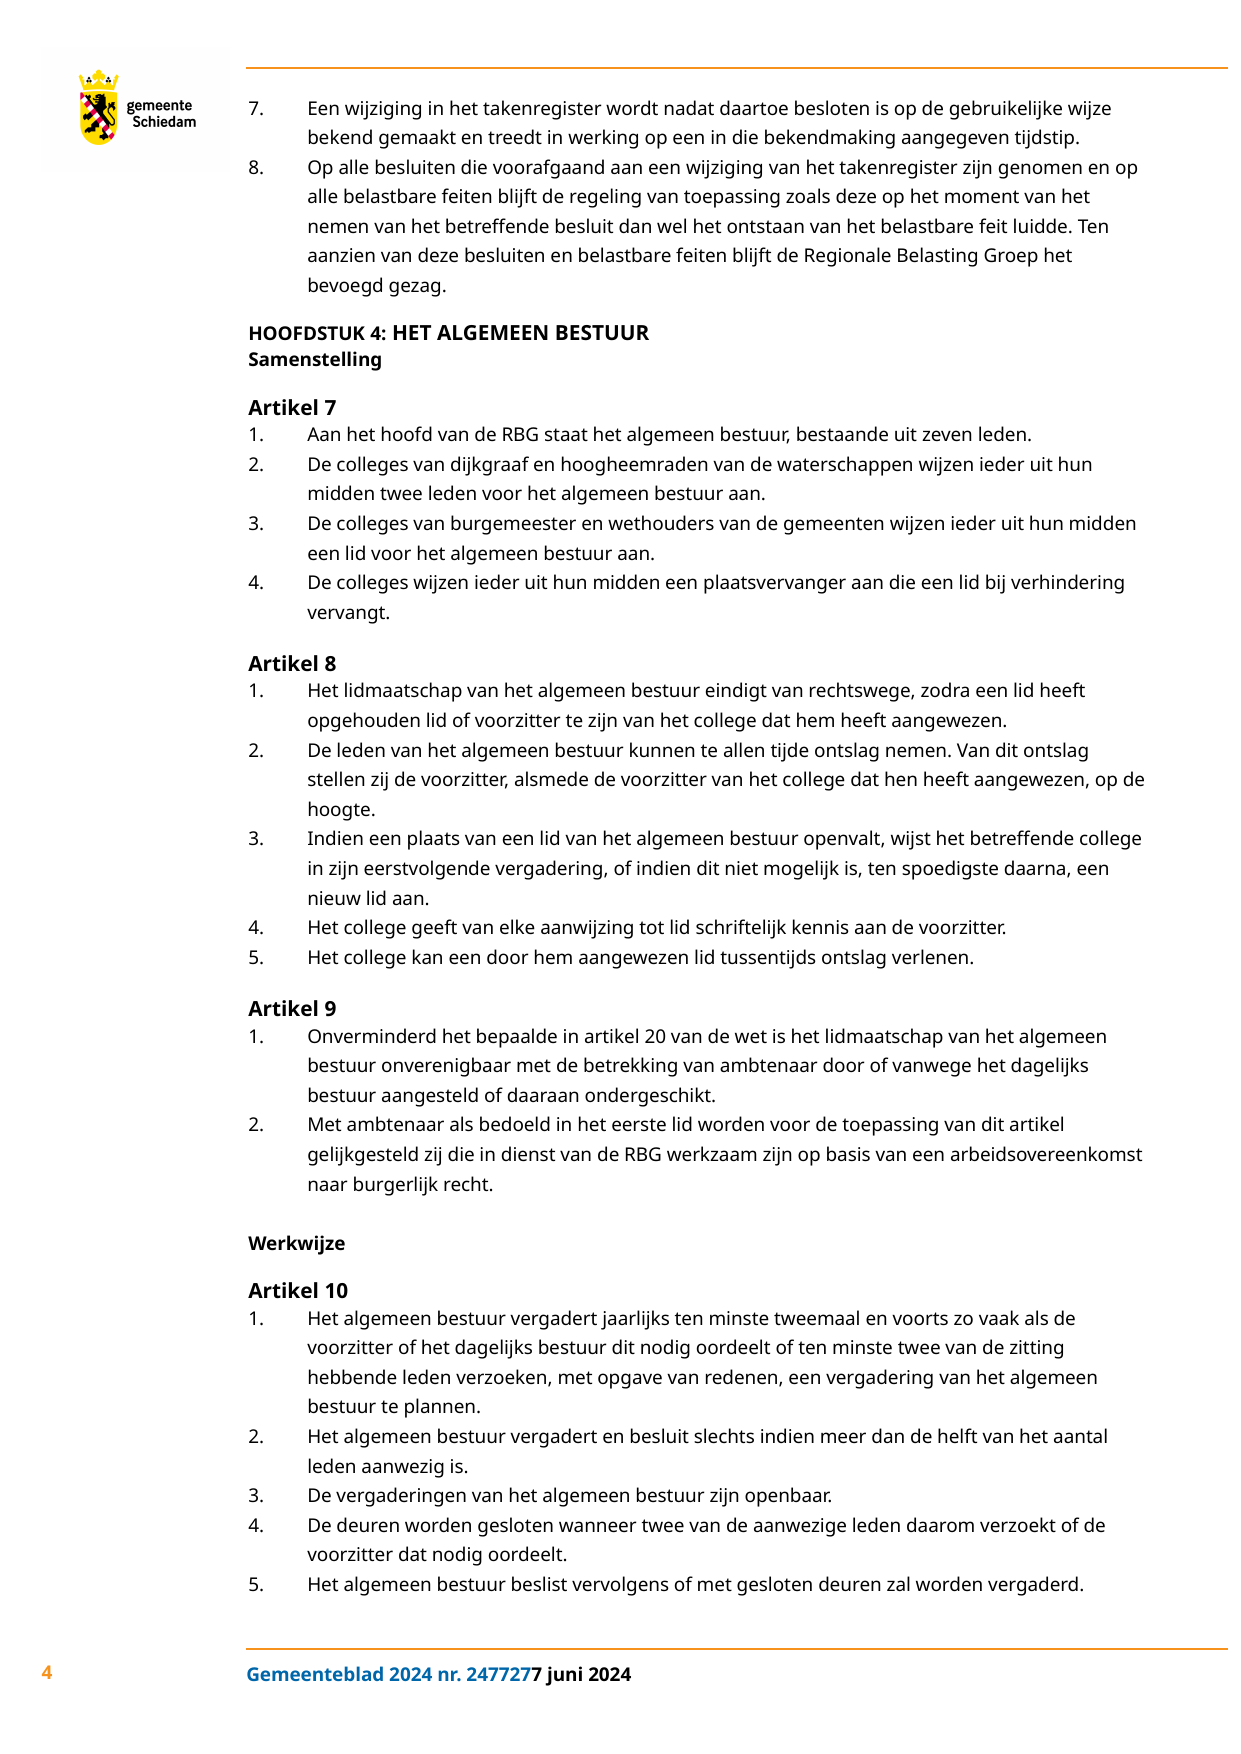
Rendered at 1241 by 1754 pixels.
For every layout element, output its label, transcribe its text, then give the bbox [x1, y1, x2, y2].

list Het college kan een door hem aangewezen lid tussentijds ontslag verlenen. [248, 944, 1152, 970]
text Artikel 7 [248, 393, 1152, 421]
list De deuren worden gesloten wanneer twee van de aanwezige leden daarom verzoekt of de voorzitter dat nodig oordeelt. [248, 1512, 1152, 1567]
list Het college geeft van elke aanwijzing tot lid schriftelijk kennis aan de voorzitter. [248, 914, 1152, 940]
list De leden van het algemeen bestuur kunnen te allen tijde ontslag nemen. Van dit ontslag stellen zij de voorzitter, alsmede de voorzitter van het college dat hen heeft aangewezen, op de hoogte. [248, 737, 1152, 822]
text HOOFDSTUK 4: HET ALGEMEEN BESTUUR [248, 318, 1152, 346]
list Met ambtenaar als bedoeld in het eerste lid worden voor de toepassing van dit artikel gelijkgesteld zij die in dienst van de RBG werkzaam zijn op basis van een arbeidsovereenkomst naar burgerlijk recht. [248, 1112, 1152, 1196]
list Het algemeen bestuur vergadert en besluit slechts indien meer dan de helft van het aantal leden aanwezig is. [248, 1423, 1152, 1478]
list De vergaderingen van het algemeen bestuur zijn openbaar. [248, 1482, 1152, 1508]
text Artikel 9 [248, 994, 1152, 1023]
list Het lidmaatschap van het algemeen bestuur eindigt van rechtswege, zodra een lid heeft opgehouden lid of voorzitter te zijn van het college dat hem heeft aangewezen. [248, 678, 1152, 733]
text Artikel 10 [248, 1276, 1152, 1305]
list Onverminderd het bepaalde in artikel 20 van de wet is het lidmaatschap van het algemeen bestuur onverenigbaar met de betrekking van ambtenaar door of vanwege het dagelijks bestuur aangesteld of daaraan ondergeschikt. [248, 1023, 1152, 1108]
list De colleges van burgemeester en wethouders van de gemeenten wijzen ieder uit hun midden een lid voor het algemeen bestuur aan. [248, 510, 1152, 565]
list Aan het hoofd van de RBG staat het algemeen bestuur, bestaande uit zeven leden. [248, 421, 1152, 447]
list Het algemeen bestuur vergadert jaarlijks ten minste tweemaal en voorts zo vaak als de voorzitter of het dagelijks bestuur dit nodig oordeelt of ten minste twee van de zitting hebbende leden verzoeken, met opgave van redenen, een vergadering van het algemeen bestuur te plannen. [248, 1305, 1152, 1419]
text Artikel 8 [248, 649, 1152, 678]
text Samenstelling [248, 346, 1152, 372]
list Het algemeen bestuur beslist vervolgens of met gesloten deuren zal worden vergaderd. [248, 1571, 1152, 1597]
list Een wijziging in het takenregister wordt nadat daartoe besloten is op de gebruikelijke wijze bekend gemaakt en treedt in werking op een in die bekendmaking aangegeven tijdstip. [248, 95, 1152, 150]
list Op alle besluiten die voorafgaand aan een wijziging van het takenregister zijn genomen en op alle belastbare feiten blijft de regeling van toepassing zoals deze op het moment van het nemen van het betreffende besluit dan wel het ontstaan van het belastbare feit luidde. Ten aanzien van deze besluiten en belastbare feiten blijft de Regionale Belasting Groep het bevoegd gezag. [248, 154, 1152, 298]
list Indien een plaats van een lid van het algemeen bestuur openvalt, wijst het betreffende college in zijn eerstvolgende vergadering, of indien dit niet mogelijk is, ten spoedigste daarna, een nieuw lid aan. [248, 826, 1152, 911]
list De colleges wijzen ieder uit hun midden een plaatsvervanger aan die een lid bij verhindering vervangt. [248, 569, 1152, 624]
picture [41, 47, 231, 172]
text Werkwijze [248, 1230, 1152, 1256]
list De colleges van dijkgraaf en hoogheemraden van de waterschappen wijzen ieder uit hun midden twee leden voor het algemeen bestuur aan. [248, 451, 1152, 506]
